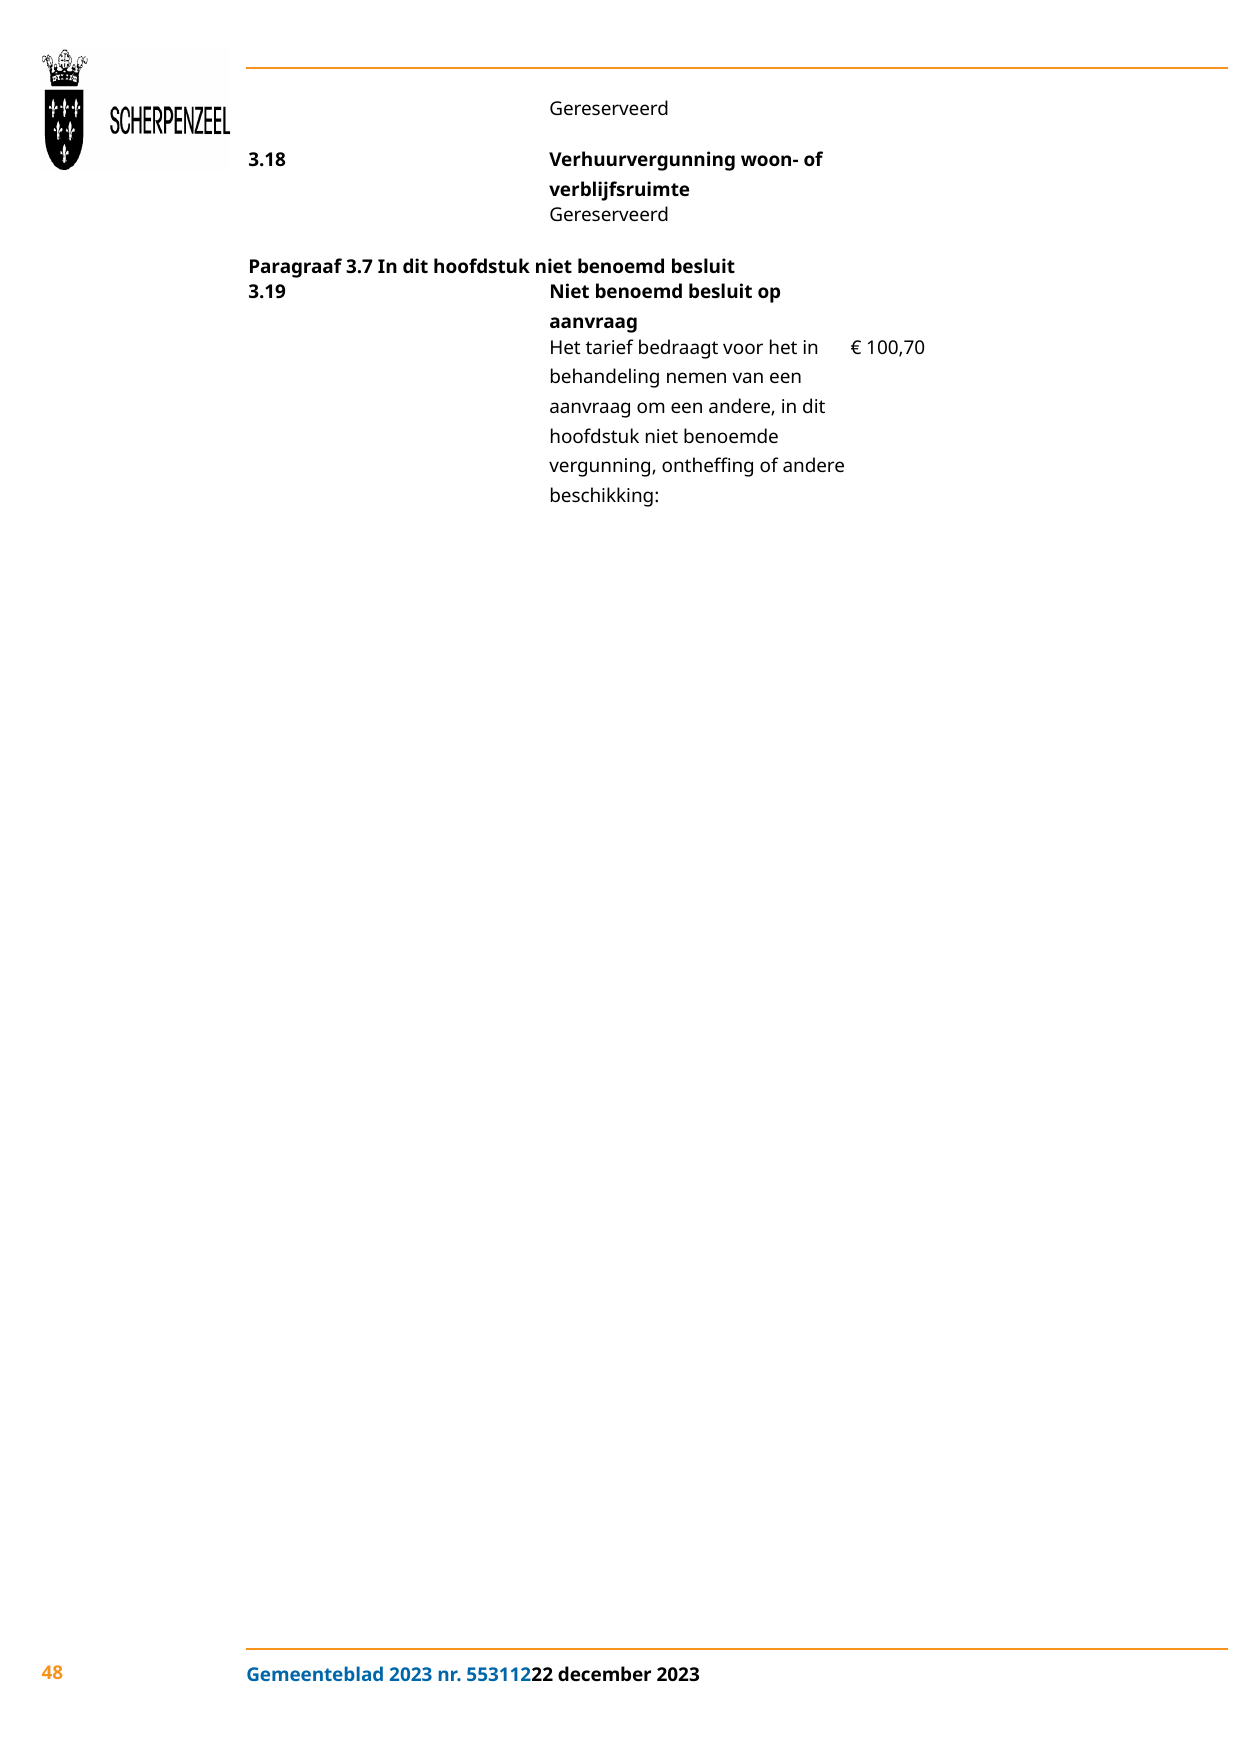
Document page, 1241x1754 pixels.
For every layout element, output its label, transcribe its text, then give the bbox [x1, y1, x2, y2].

table_cell [549, 508, 850, 533]
table_cell Paragraaf 3.7 In dit hoofdstuk niet benoemd besluit [248, 253, 1152, 279]
table_cell [850, 121, 1152, 146]
table_cell [248, 334, 549, 508]
table_cell [850, 508, 1152, 533]
table_cell Gereserveerd [549, 202, 850, 227]
table_cell [248, 202, 549, 227]
table_cell [549, 121, 850, 146]
table_cell [850, 95, 1152, 121]
table_cell Verhuurvergunning woon- of verblijfsruimte [549, 146, 850, 202]
table_cell [248, 227, 549, 253]
table_cell Niet benoemd besluit op aanvraag [549, 279, 850, 334]
table_cell Gereserveerd [549, 95, 850, 121]
table_cell [850, 279, 1152, 334]
table_cell [850, 227, 1152, 253]
table_cell 3.19 [248, 279, 549, 334]
table_cell 3.18 [248, 146, 549, 202]
table_cell [248, 95, 549, 121]
picture [41, 47, 231, 172]
table_cell [850, 146, 1152, 202]
table_cell [549, 227, 850, 253]
table_cell [248, 121, 549, 146]
table_cell € 100,70 [850, 334, 1152, 508]
table_cell Het tarief bedraagt voor het in behandeling nemen van een aanvraag om een andere, in dit hoofdstuk niet benoemde vergunning, ontheffing of andere beschikking: [549, 334, 850, 508]
table_cell [248, 508, 549, 533]
table_cell [850, 202, 1152, 227]
